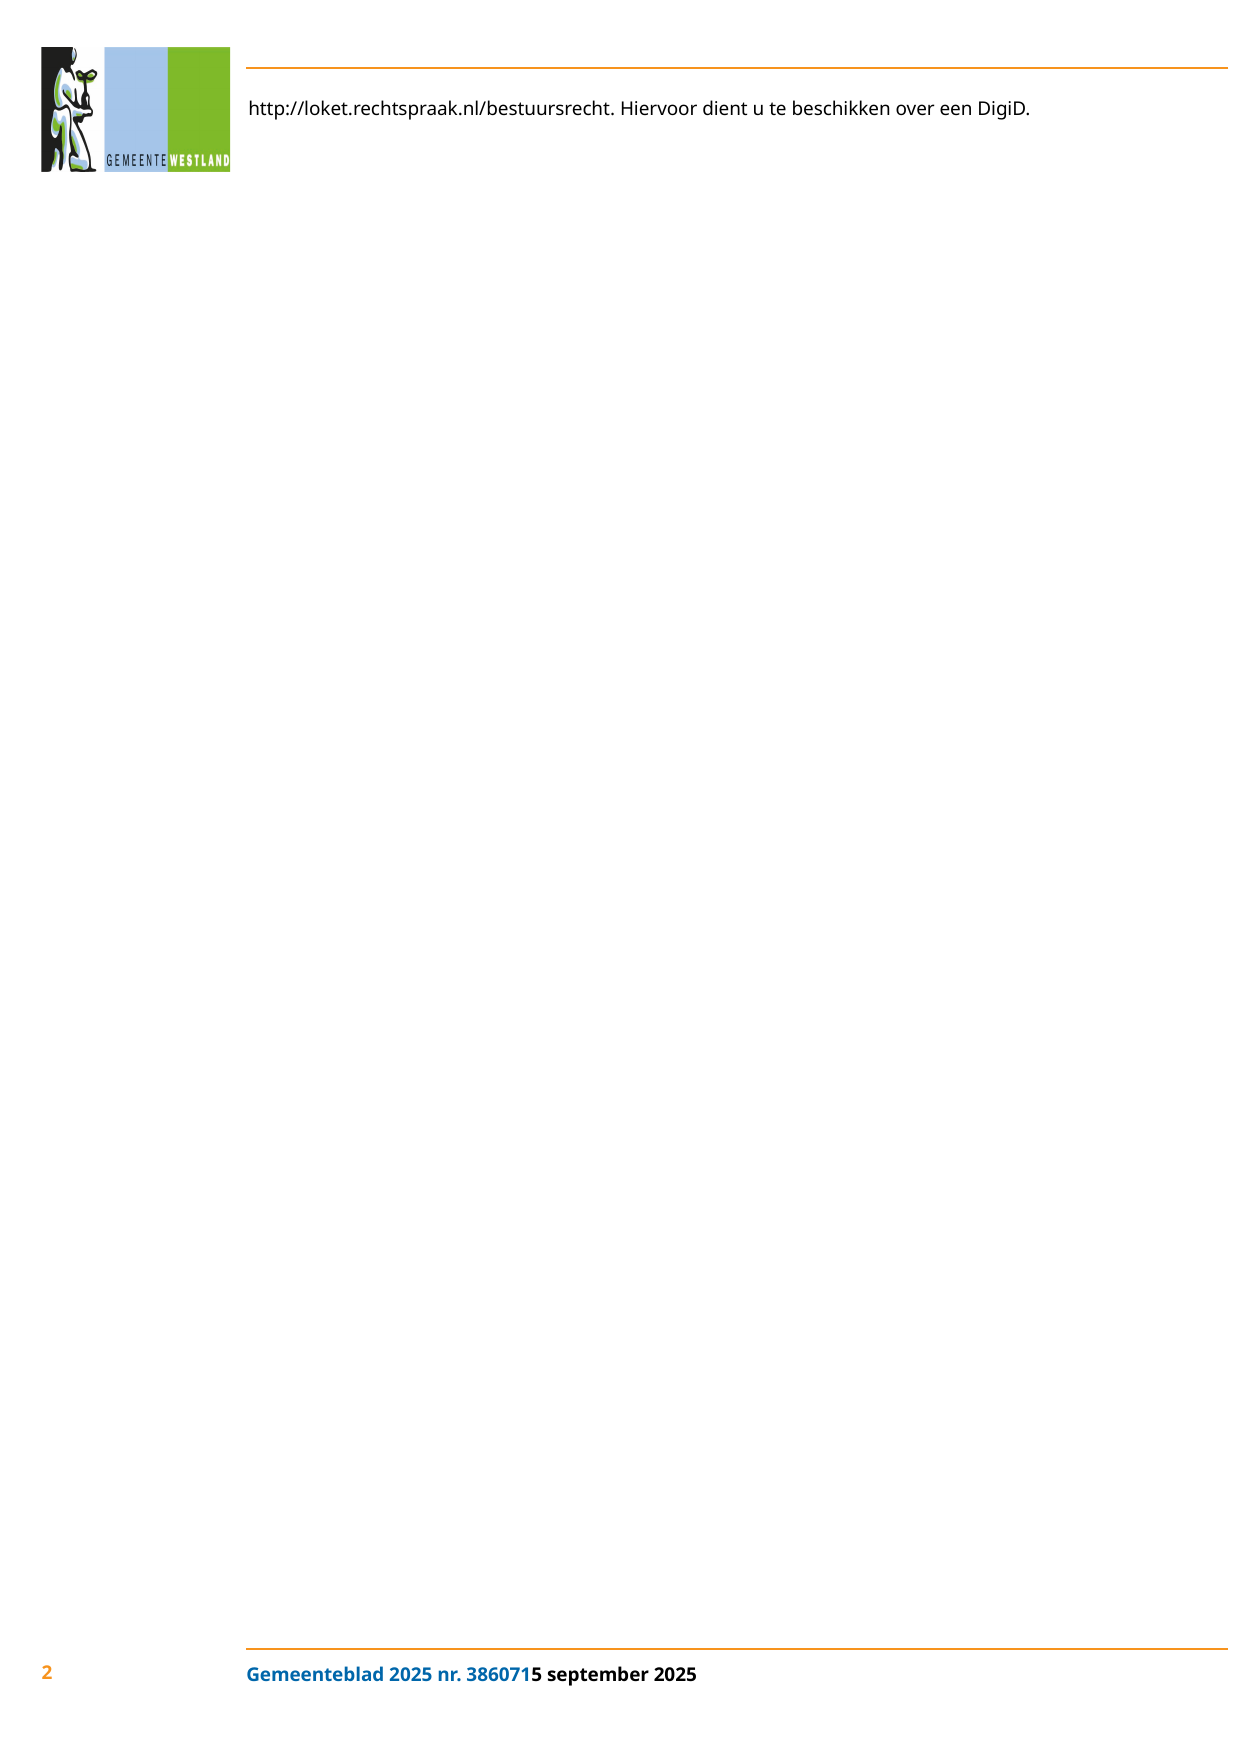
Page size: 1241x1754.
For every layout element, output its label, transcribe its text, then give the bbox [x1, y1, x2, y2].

picture [41, 47, 231, 172]
text http://loket.rechtspraak.nl/bestuursrecht. Hiervoor dient u te beschikken over een DigiD. [248, 95, 1152, 121]
